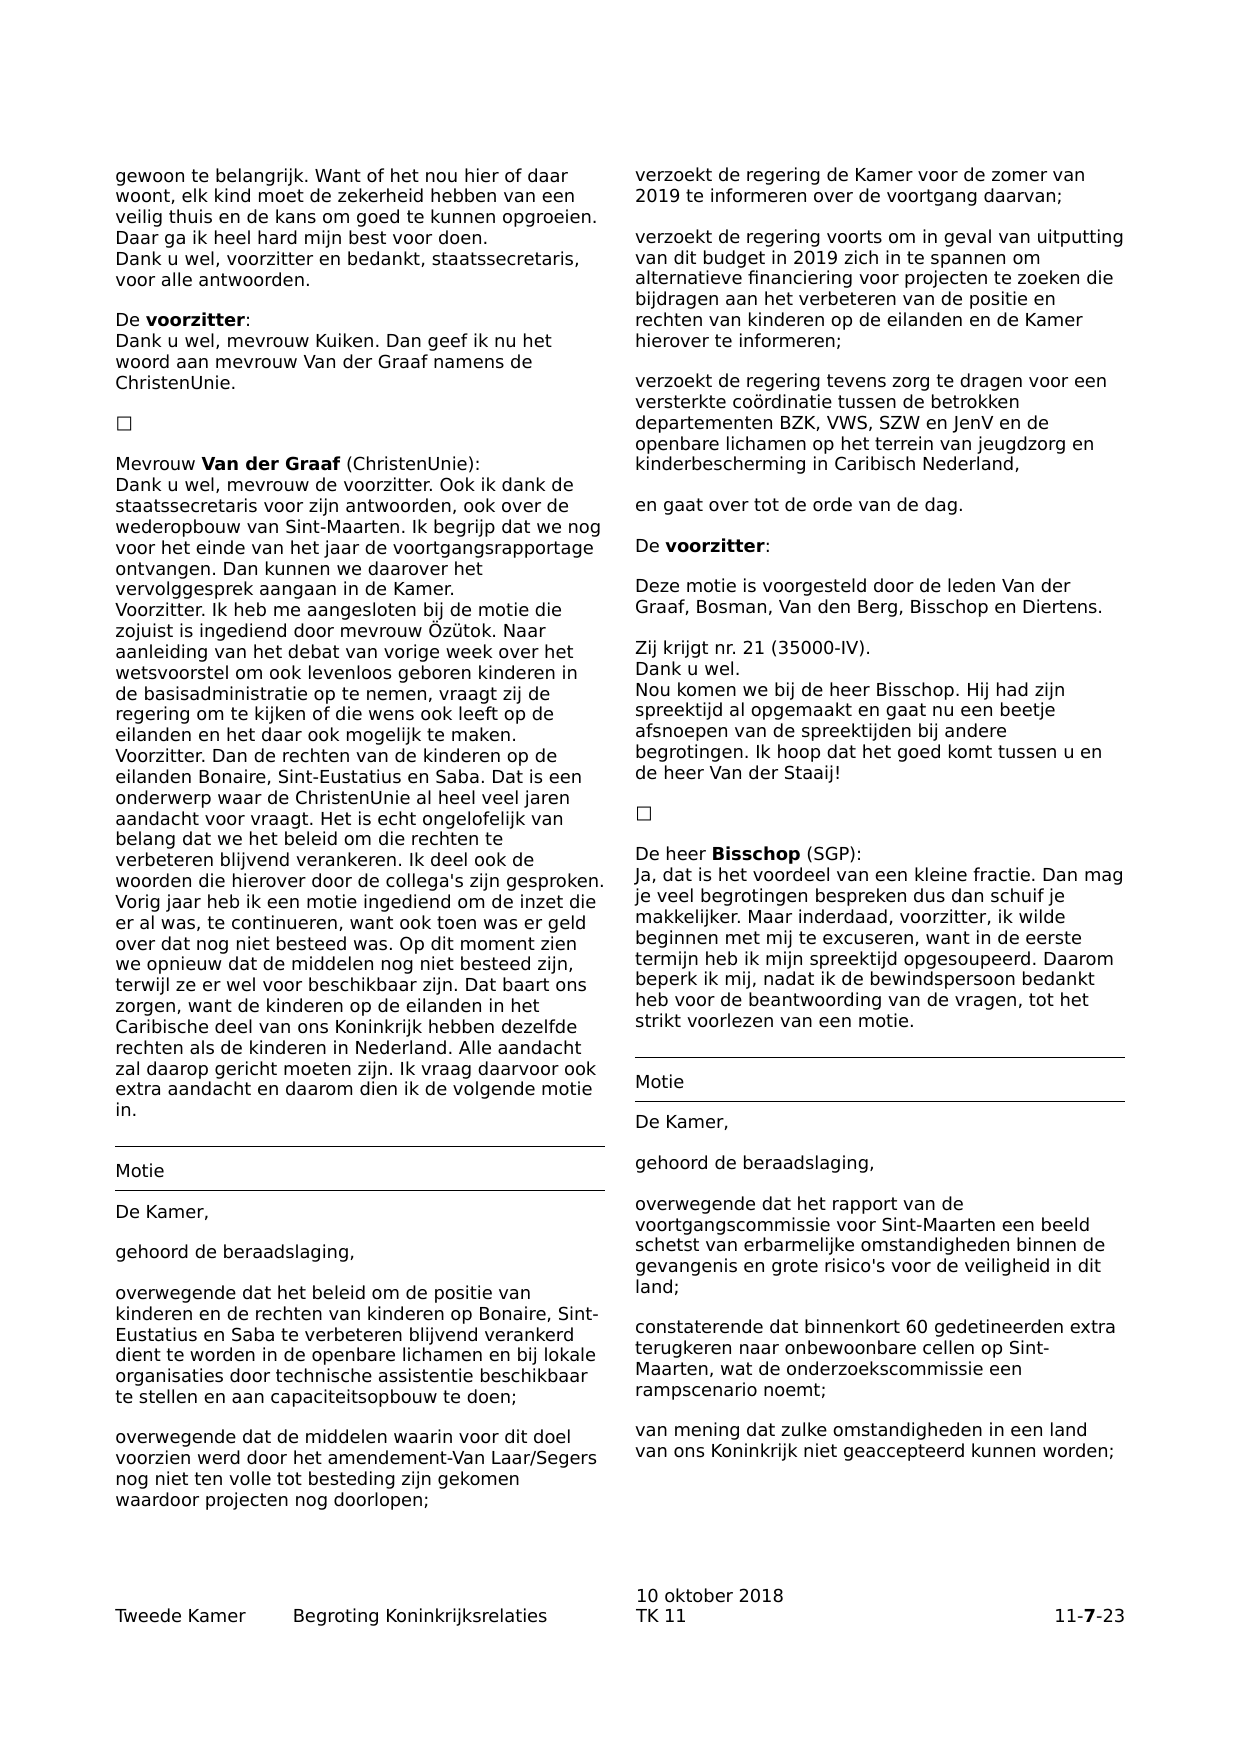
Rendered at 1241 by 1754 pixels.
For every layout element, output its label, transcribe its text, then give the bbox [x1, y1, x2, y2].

text gehoord de beraadslaging, [635, 1153, 1125, 1174]
text ⬜ [115, 413, 605, 434]
text verzoekt de regering voorts om in geval van uitputting van dit budget in 2019 zich in te spannen om alternatieve financiering voor projecten te zoeken die bijdragen aan het verbeteren van de positie en rechten van kinderen op de eilanden en de Kamer hierover te informeren; [635, 227, 1125, 351]
text Voorzitter. Dan de rechten van de kinderen op de eilanden Bonaire, Sint-Eustatius en Saba. Dat is een onderwerp waar de ChristenUnie al heel veel jaren aandacht voor vraagt. Het is echt ongelofelijk van belang dat we het beleid om die rechten te verbeteren blijvend verankeren. Ik deel ook de woorden die hierover door de collega's zijn gesproken. Vorig jaar heb ik een motie ingediend om de inzet die er al was, te continueren, want ook toen was er geld over dat nog niet besteed was. Op dit moment zien we opnieuw dat de middelen nog niet besteed zijn, terwijl ze er wel voor beschikbaar zijn. Dat baart ons zorgen, want de kinderen op de eilanden in het Caribische deel van ons Koninkrijk hebben dezelfde rechten als de kinderen in Nederland. Alle aandacht zal daarop gericht moeten zijn. Ik vraag daarvoor ook extra aandacht en daarom dien ik de volgende motie in. [115, 746, 605, 1121]
text Motie [115, 1161, 605, 1181]
text Deze motie is voorgesteld door de leden Van der Graaf, Bosman, Van den Berg, Bisschop en Diertens. [635, 576, 1125, 618]
text gewoon te belangrijk. Want of het nou hier of daar woont, elk kind moet de zekerheid hebben van een veilig thuis en de kans om goed te kunnen opgroeien. Daar ga ik heel hard mijn best voor doen. [115, 165, 605, 249]
text overwegende dat het rapport van de voortgangscommissie voor Sint-Maarten een beeld schetst van erbarmelijke omstandigheden binnen de gevangenis en grote risico's voor de veiligheid in dit land; [635, 1194, 1125, 1297]
text De heer Bisschop (SGP): [635, 844, 1125, 865]
text Motie [635, 1071, 1125, 1092]
text Mevrouw Van der Graaf (ChristenUnie): [115, 454, 605, 475]
text Dank u wel, mevrouw de voorzitter. Ook ik dank de staatssecretaris voor zijn antwoorden, ook over de wederopbouw van Sint-Maarten. Ik begrijp dat we nog voor het einde van het jaar de voortgangsrapportage ontvangen. Dan kunnen we daarover het vervolggesprek aangaan in de Kamer. [115, 475, 605, 600]
text verzoekt de regering tevens zorg te dragen voor een versterkte coördinatie tussen de betrokken departementen BZK, VWS, SZW en JenV en de openbare lichamen op het terrein van jeugdzorg en kinderbescherming in Caribisch Nederland, [635, 371, 1125, 475]
text De voorzitter: [635, 536, 1125, 556]
text en gaat over tot de orde van de dag. [635, 495, 1125, 516]
text ⬜ [635, 803, 1125, 824]
text verzoekt de regering de Kamer voor de zomer van 2019 te informeren over de voortgang daarvan; [635, 165, 1125, 207]
text constaterende dat binnenkort 60 gedetineerden extra terugkeren naar onbewoonbare cellen op Sint-Maarten, wat de onderzoekscommissie een rampscenario noemt; [635, 1317, 1125, 1400]
text van mening dat zulke omstandigheden in een land van ons Koninkrijk niet geaccepteerd kunnen worden; [635, 1420, 1125, 1462]
text Ja, dat is het voordeel van een kleine fractie. Dan mag je veel begrotingen bespreken dus dan schuif je makkelijker. Maar inderdaad, voorzitter, ik wilde beginnen met mij te excuseren, want in de eerste termijn heb ik mijn spreektijd opgesoupeerd. Daarom beperk ik mij, nadat ik de bewindspersoon bedankt heb voor de beantwoording van de vragen, tot het strikt voorlezen van een motie. [635, 865, 1125, 1032]
text overwegende dat de middelen waarin voor dit doel voorzien werd door het amendement-Van Laar/Segers nog niet ten volle tot besteding zijn gekomen waardoor projecten nog doorlopen; [115, 1427, 605, 1510]
text Nou komen we bij de heer Bisschop. Hij had zijn spreektijd al opgemaakt en gaat nu een beetje afsnoepen van de spreektijden bij andere begrotingen. Ik hoop dat het goed komt tussen u en de heer Van der Staaij! [635, 679, 1125, 783]
text Dank u wel, mevrouw Kuiken. Dan geef ik nu het woord aan mevrouw Van der Graaf namens de ChristenUnie. [115, 331, 605, 393]
text Zij krijgt nr. 21 (35000-IV). [635, 638, 1125, 658]
text Dank u wel, voorzitter en bedankt, staatssecretaris, voor alle antwoorden. [115, 249, 605, 290]
text Voorzitter. Ik heb me aangesloten bij de motie die zojuist is ingediend door mevrouw Özütok. Naar aanleiding van het debat van vorige week over het wetsvoorstel om ook levenloos geboren kinderen in de basisadministratie op te nemen, vraagt zij de regering om te kijken of die wens ook leeft op de eilanden en het daar ook mogelijk te maken. [115, 600, 605, 746]
text gehoord de beraadslaging, [115, 1242, 605, 1263]
text De voorzitter: [115, 310, 605, 331]
text overwegende dat het beleid om de positie van kinderen en de rechten van kinderen op Bonaire, Sint-Eustatius en Saba te verbeteren blijvend verankerd dient te worden in de openbare lichamen en bij lokale organisaties door technische assistentie beschikbaar te stellen en aan capaciteitsopbouw te doen; [115, 1283, 605, 1407]
text De Kamer, [635, 1112, 1125, 1133]
text De Kamer, [115, 1201, 605, 1222]
text Dank u wel. [635, 658, 1125, 679]
